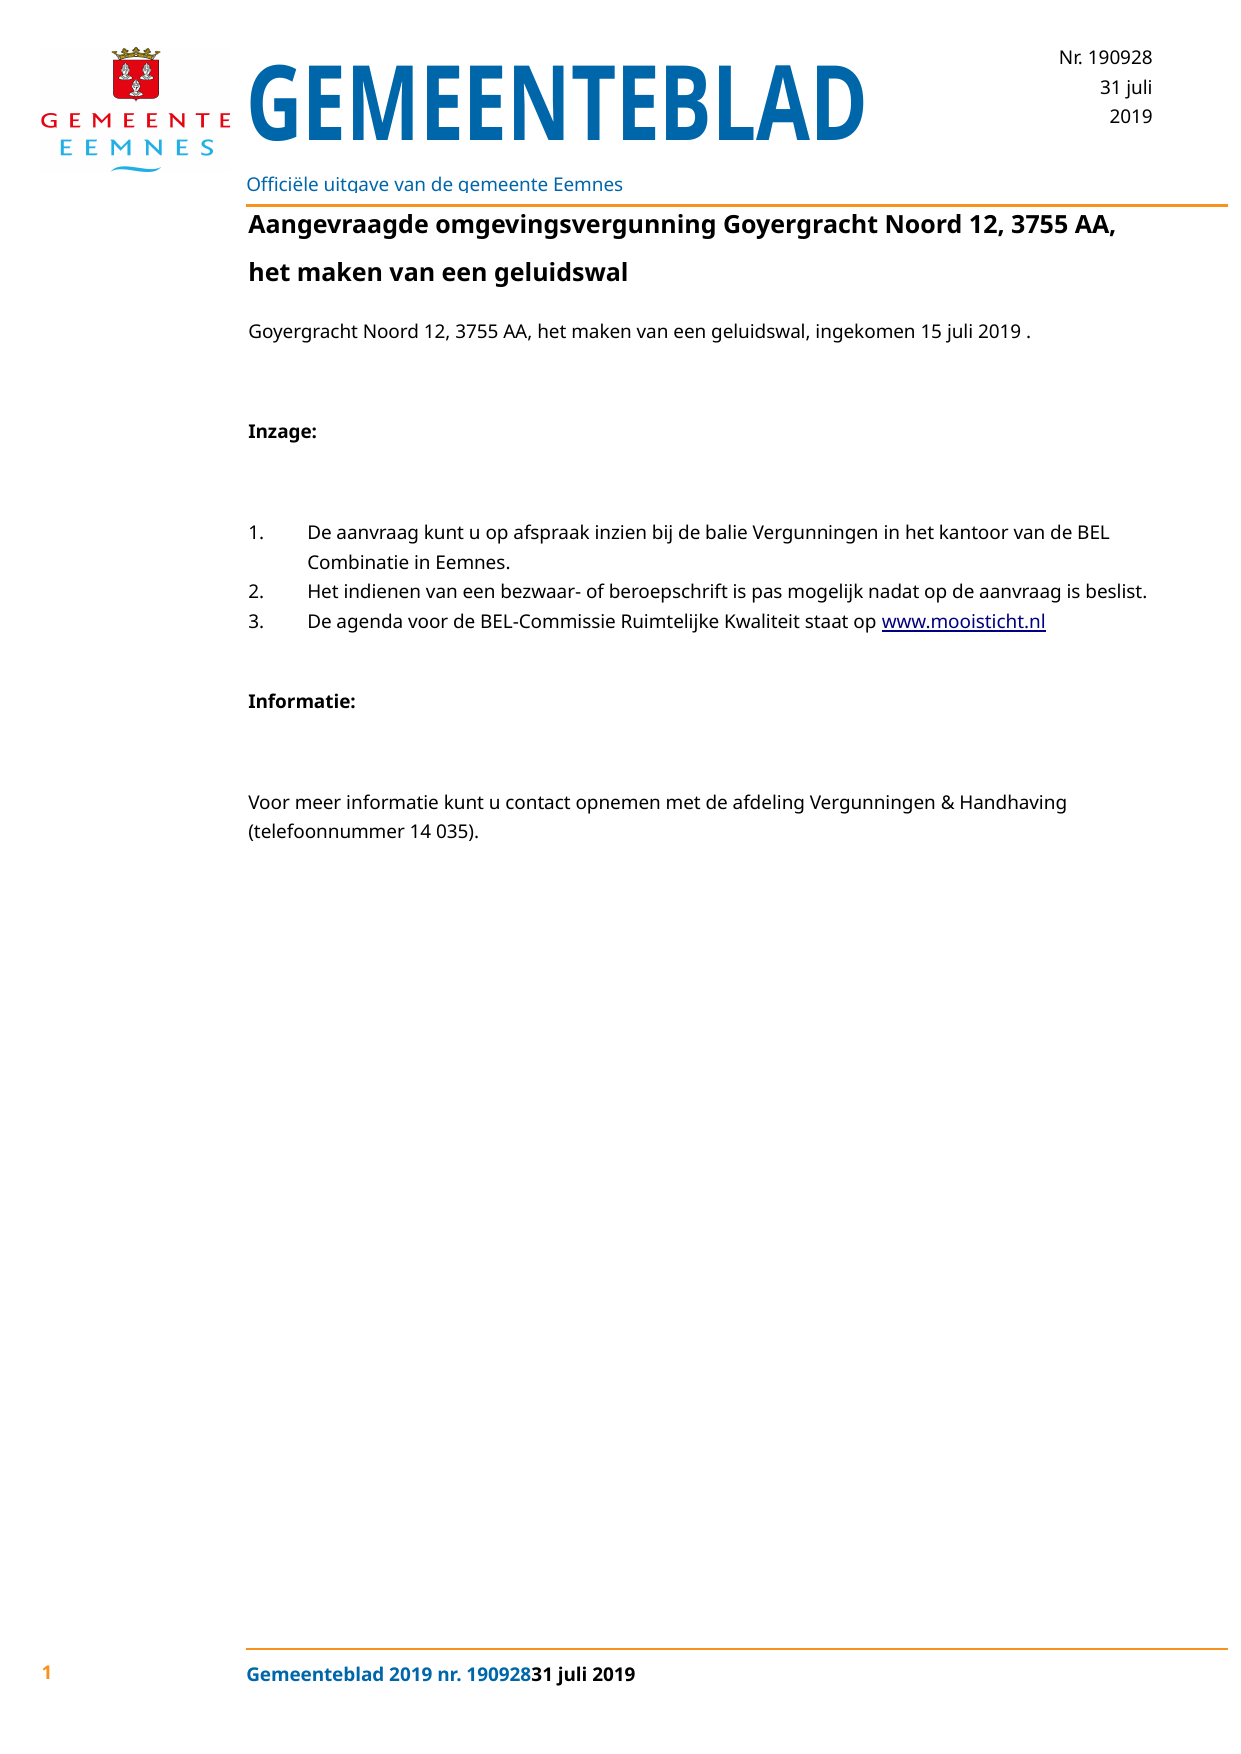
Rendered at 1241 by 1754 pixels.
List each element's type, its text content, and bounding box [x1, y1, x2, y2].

text Inzage: [248, 419, 1152, 444]
list De agenda voor de BEL-Commissie Ruimtelijke Kwaliteit staat op www.mooisticht.nl [248, 608, 1152, 634]
list De aanvraag kunt u op afspraak inzien bij de balie Vergunningen in het kantoor van de BEL Combinatie in Eemnes. [248, 519, 1152, 575]
list Het indienen van een bezwaar- of beroepschrift is pas mogelijk nadat op de aanvraag is beslist. [248, 579, 1152, 604]
text Goyergracht Noord 12, 3755 AA, het maken van een geluidswal, ingekomen 15 juli 2019 . [248, 318, 1152, 344]
picture [41, 47, 231, 172]
text Aangevraagde omgevingsvergunning Goyergracht Noord 12, 3755 AA, het maken van een geluidswal [248, 207, 1152, 288]
text Voor meer informatie kunt u contact opnemen met de afdeling Vergunningen & Handhaving (telefoonnummer 14 035). [248, 789, 1152, 844]
text Informatie: [248, 688, 1152, 714]
